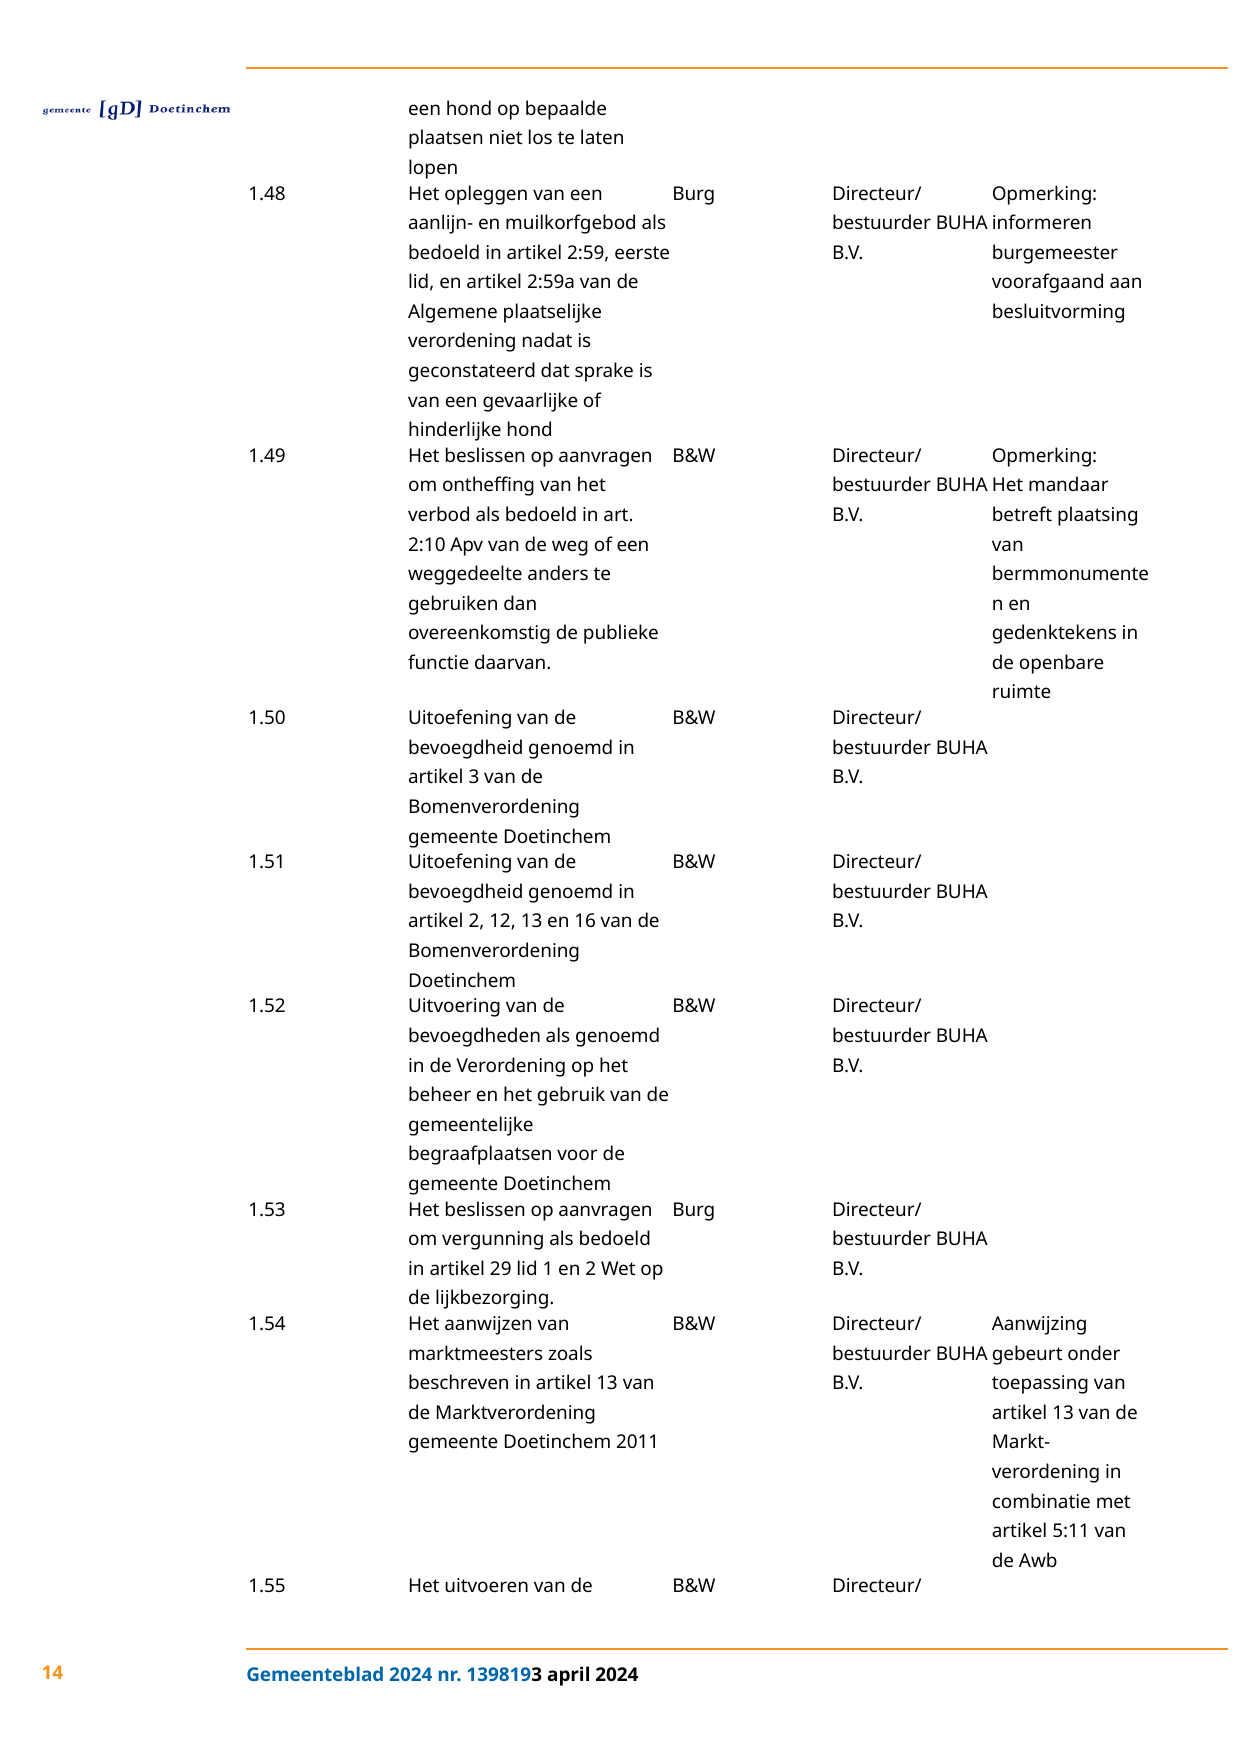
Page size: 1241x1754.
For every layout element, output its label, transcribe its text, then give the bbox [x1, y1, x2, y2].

table_cell Directeur/bestuurder BUHA B.V. [832, 849, 992, 993]
table_cell [248, 95, 408, 180]
table_cell een hond op bepaalde plaatsen niet los te laten lopen [408, 95, 672, 180]
table_cell [992, 993, 1152, 1196]
table_cell 1.49 [248, 442, 408, 704]
table_cell 1.50 [248, 705, 408, 848]
table_cell Directeur/bestuurder BUHA B.V. [832, 705, 992, 848]
table_cell Uitoefening van de bevoegdheid genoemd in artikel 3 van de Bomenverordening gemeente Doetinchem [408, 705, 672, 848]
table_cell 1.53 [248, 1196, 408, 1310]
table_cell [992, 849, 1152, 993]
table_cell Directeur/bestuurder BUHA B.V. [832, 442, 992, 704]
table_cell Directeur/bestuurder BUHA B.V. [832, 1310, 992, 1573]
table_cell [992, 95, 1152, 180]
table_cell 1.51 [248, 849, 408, 993]
table_cell B&W [672, 705, 832, 848]
table_cell Opmerking: informeren burgemeester voorafgaand aan besluitvorming [992, 180, 1152, 442]
table_cell 1.48 [248, 180, 408, 442]
table_cell [992, 705, 1152, 848]
table_cell Uitoefening van de bevoegdheid genoemd in artikel 2, 12, 13 en 16 van de Bomenverordening Doetinchem [408, 849, 672, 993]
table_cell Burg [672, 180, 832, 442]
table_cell Aanwijzing gebeurt onder toepassing van artikel 13 van de Markt-verordening in combinatie met artikel 5:11 van de Awb [992, 1310, 1152, 1573]
table_cell Het opleggen van een aanlijn- en muilkorfgebod als bedoeld in artikel 2:59, eerste lid, en artikel 2:59a van de Algemene plaatselijke verordening nadat is geconstateerd dat sprake is van een gevaarlijke of hinderlijke hond [408, 180, 672, 442]
table_cell B&W [672, 993, 832, 1196]
table_cell B&W [672, 849, 832, 993]
table_cell [992, 1573, 1152, 1598]
table_cell Het uitvoeren van de [408, 1573, 672, 1598]
table_cell 1.54 [248, 1310, 408, 1573]
table_cell B&W [672, 1573, 832, 1598]
table_cell Directeur/bestuurder BUHA B.V. [832, 1196, 992, 1310]
table_cell Het aanwijzen van marktmeesters zoals beschreven in artikel 13 van de Marktverordening gemeente Doetinchem 2011 [408, 1310, 672, 1573]
table_cell Het beslissen op aanvragen om vergunning als bedoeld in artikel 29 lid 1 en 2 Wet op de lijkbezorging. [408, 1196, 672, 1310]
table_cell Burg [672, 1196, 832, 1310]
table_cell 1.52 [248, 993, 408, 1196]
table_cell Het beslissen op aanvragen om ontheffing van het verbod als bedoeld in art. 2:10 Apv van de weg of een weggedeelte anders te gebruiken dan overeenkomstig de publieke functie daarvan. [408, 442, 672, 704]
table_cell B&W [672, 1310, 832, 1573]
table_cell Opmerking: Het mandaar betreft plaatsing van bermmonumenten en gedenktekens in de openbare ruimte [992, 442, 1152, 704]
table_cell [672, 95, 832, 180]
table_cell Directeur/bestuurder BUHA B.V. [832, 993, 992, 1196]
table_cell [992, 1196, 1152, 1310]
table_cell Directeur/bestuurder BUHA B.V. [832, 180, 992, 442]
picture [41, 47, 231, 172]
table_cell 1.55 [248, 1573, 408, 1598]
table_cell Directeur/ [832, 1573, 992, 1598]
table_cell B&W [672, 442, 832, 704]
table_cell [832, 95, 992, 180]
table_cell Uitvoering van de bevoegdheden als genoemd in de Verordening op het beheer en het gebruik van de gemeentelijke begraafplaatsen voor de gemeente Doetinchem [408, 993, 672, 1196]
